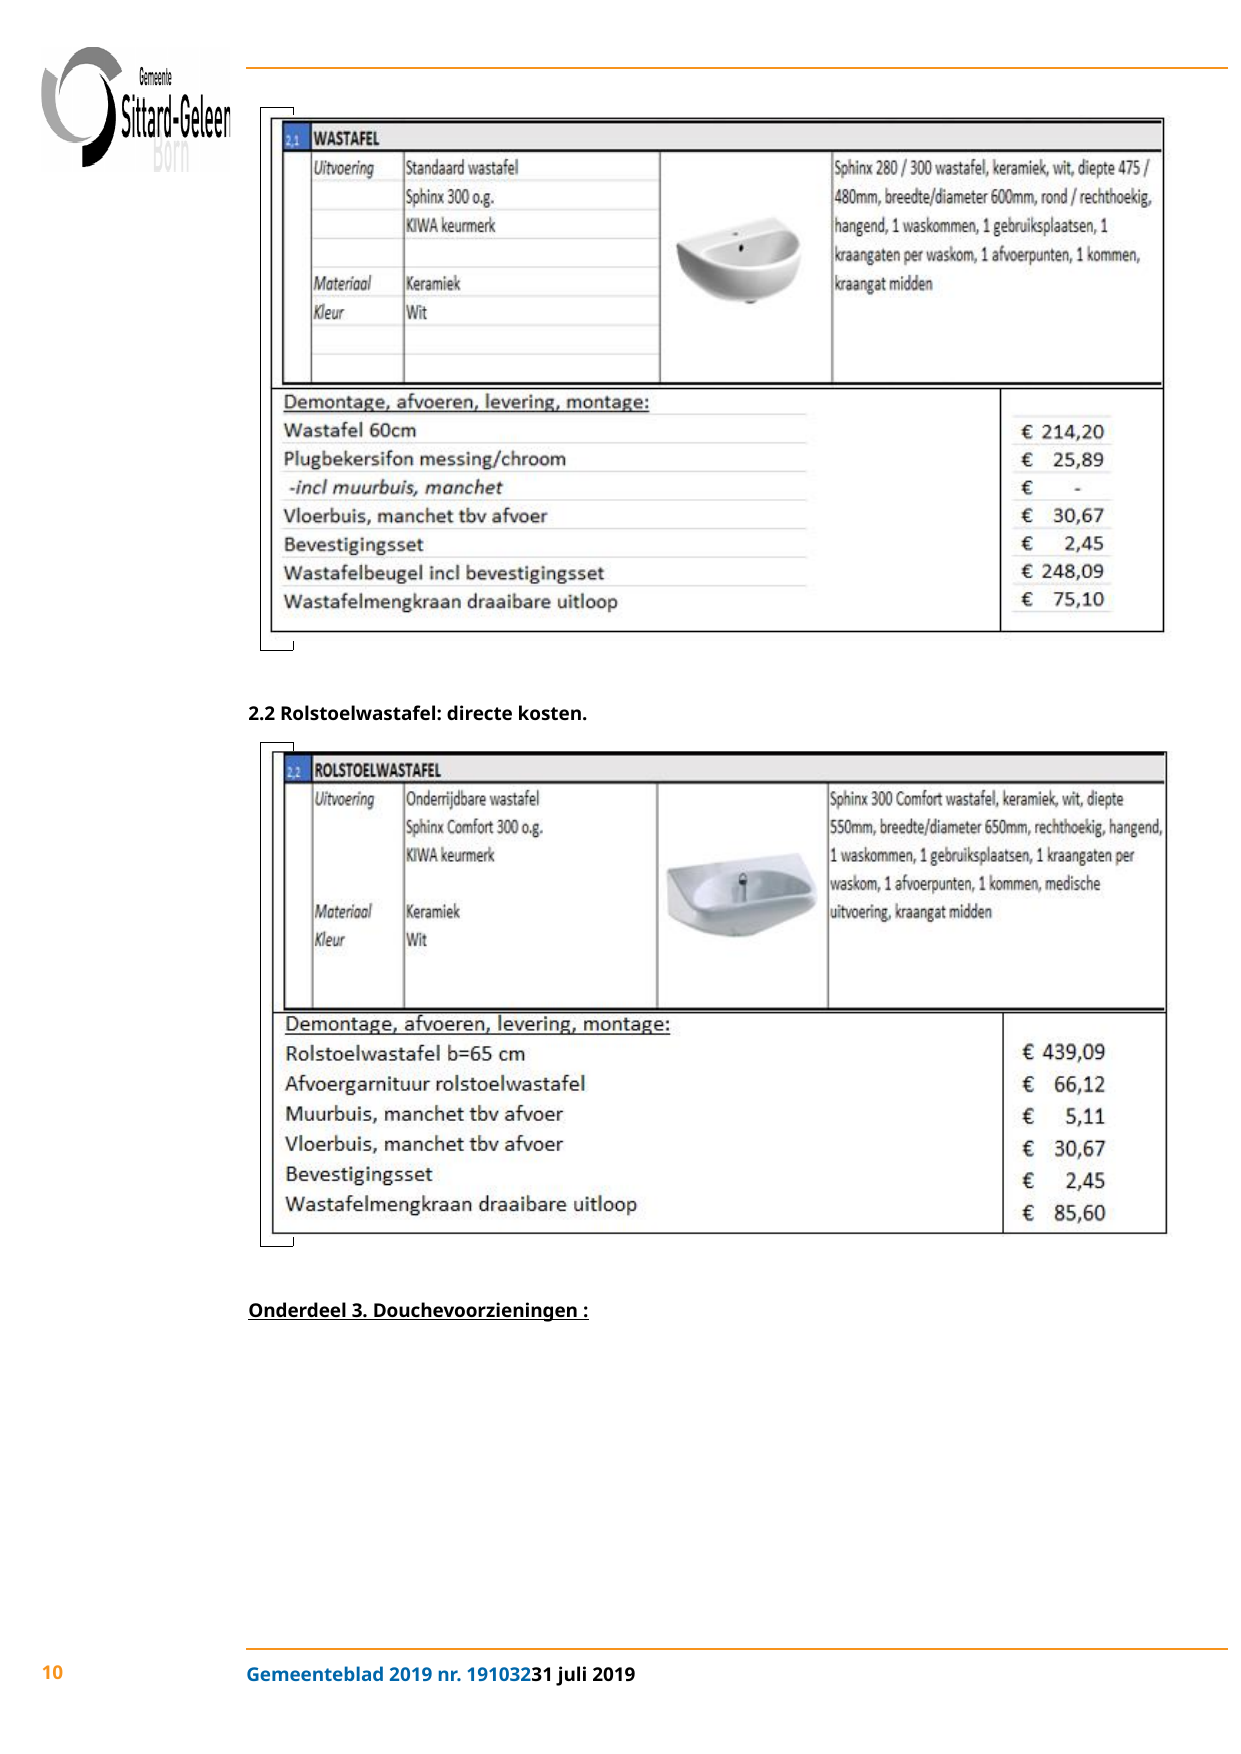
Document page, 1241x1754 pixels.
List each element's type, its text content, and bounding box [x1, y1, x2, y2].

picture [41, 47, 231, 172]
picture [268, 115, 1173, 641]
picture [268, 751, 1173, 1237]
text Onderdeel 3. Douchevoorzieningen : [248, 1297, 1152, 1322]
text 2.2 Rolstoelwastafel: directe kosten. [248, 701, 1152, 726]
